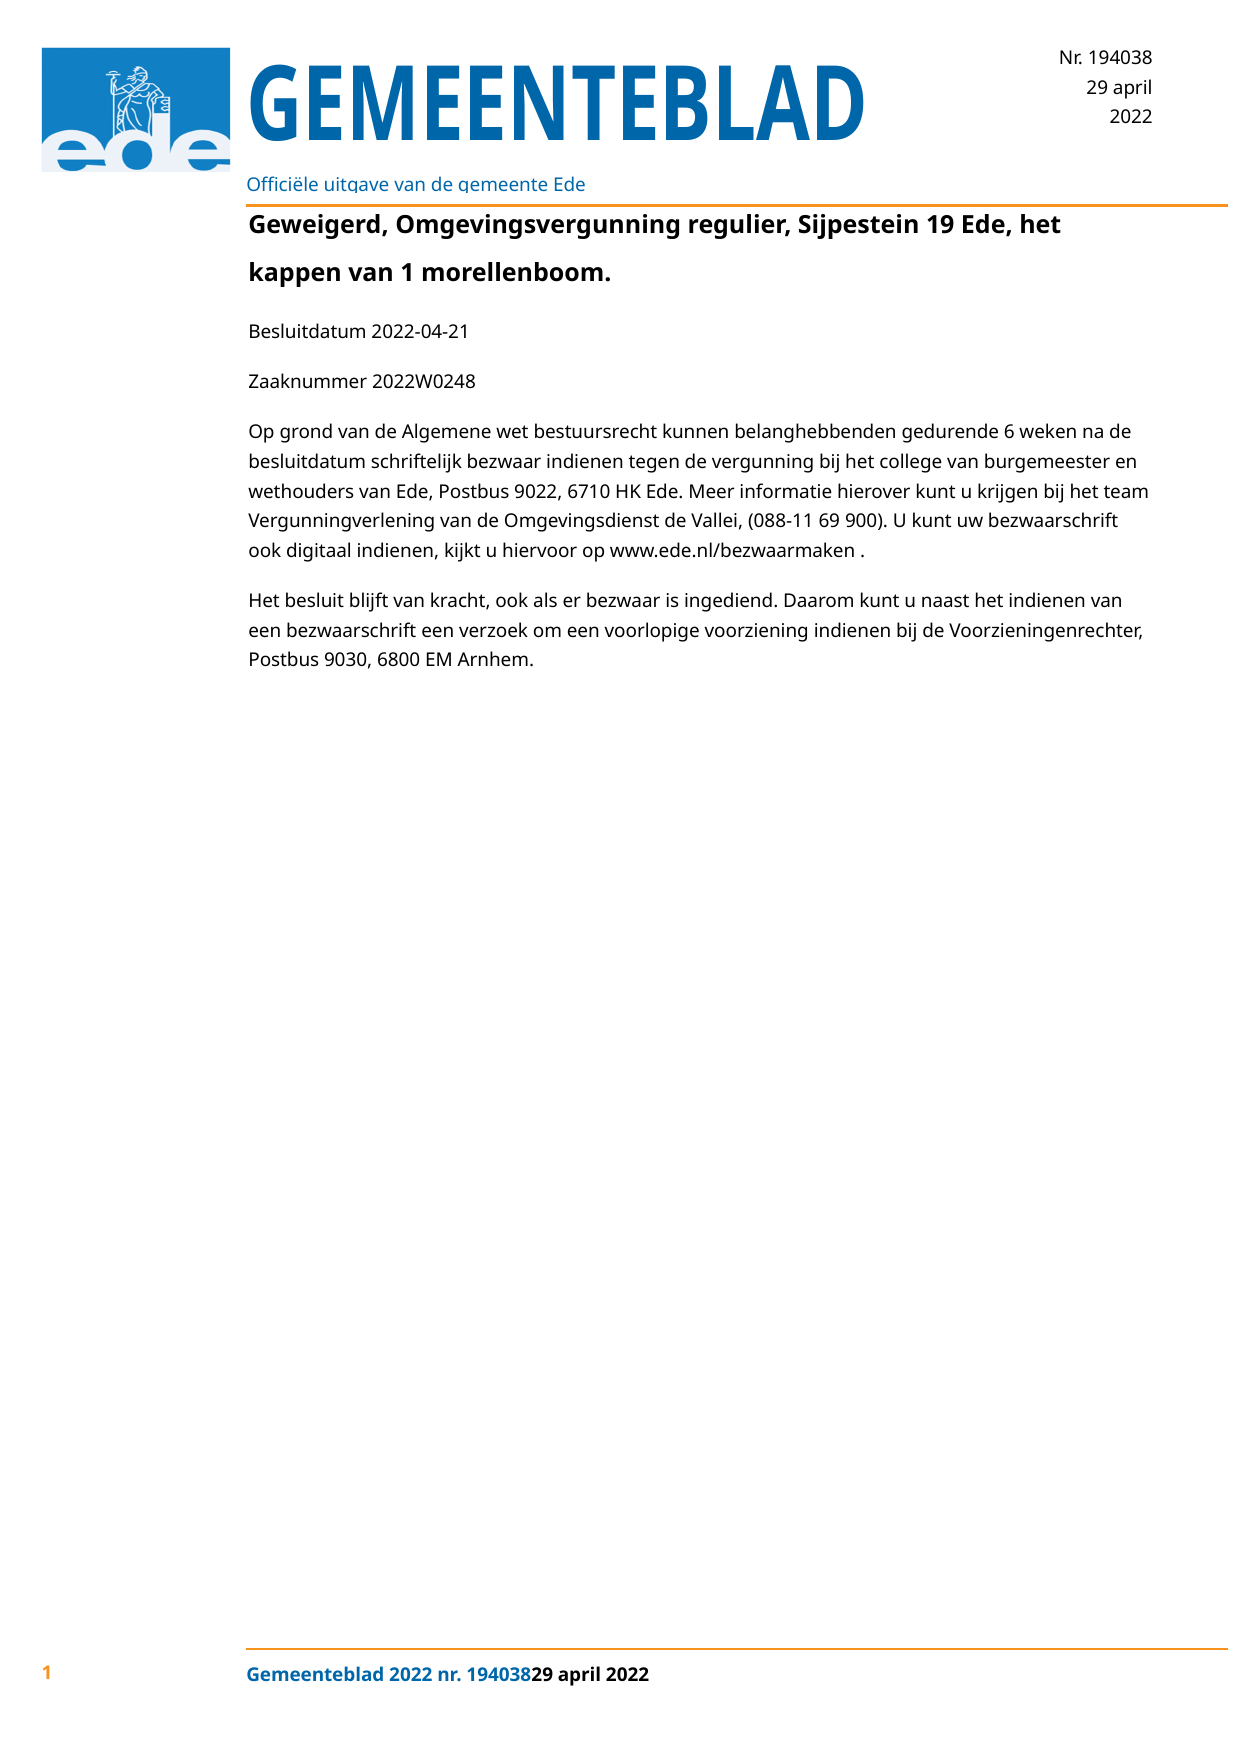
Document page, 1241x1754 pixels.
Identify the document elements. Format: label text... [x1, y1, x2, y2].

text Geweigerd, Omgevingsvergunning regulier, Sijpestein 19 Ede, het kappen van 1 morellenboom. [248, 207, 1152, 288]
text Op grond van de Algemene wet bestuursrecht kunnen belanghebbenden gedurende 6 weken na de besluitdatum schriftelijk bezwaar indienen tegen de vergunning bij het college van burgemeester en wethouders van Ede, Postbus 9022, 6710 HK Ede. Meer informatie hierover kunt u krijgen bij het team Vergunningverlening van de Omgevingsdienst de Vallei, (088-11 69 900). U kunt uw bezwaarschrift ook digitaal indienen, kijkt u hiervoor op www.ede.nl/bezwaarmaken . [248, 419, 1152, 563]
text Zaaknummer 2022W0248 [248, 368, 1152, 394]
text Het besluit blijft van kracht, ook als er bezwaar is ingediend. Daarom kunt u naast het indienen van een bezwaarschrift een verzoek om een voorlopige voorziening indienen bij de Voorzieningenrechter, Postbus 9030, 6800 EM Arnhem. [248, 587, 1152, 672]
text Besluitdatum 2022-04-21 [248, 318, 1152, 344]
picture [41, 47, 231, 172]
